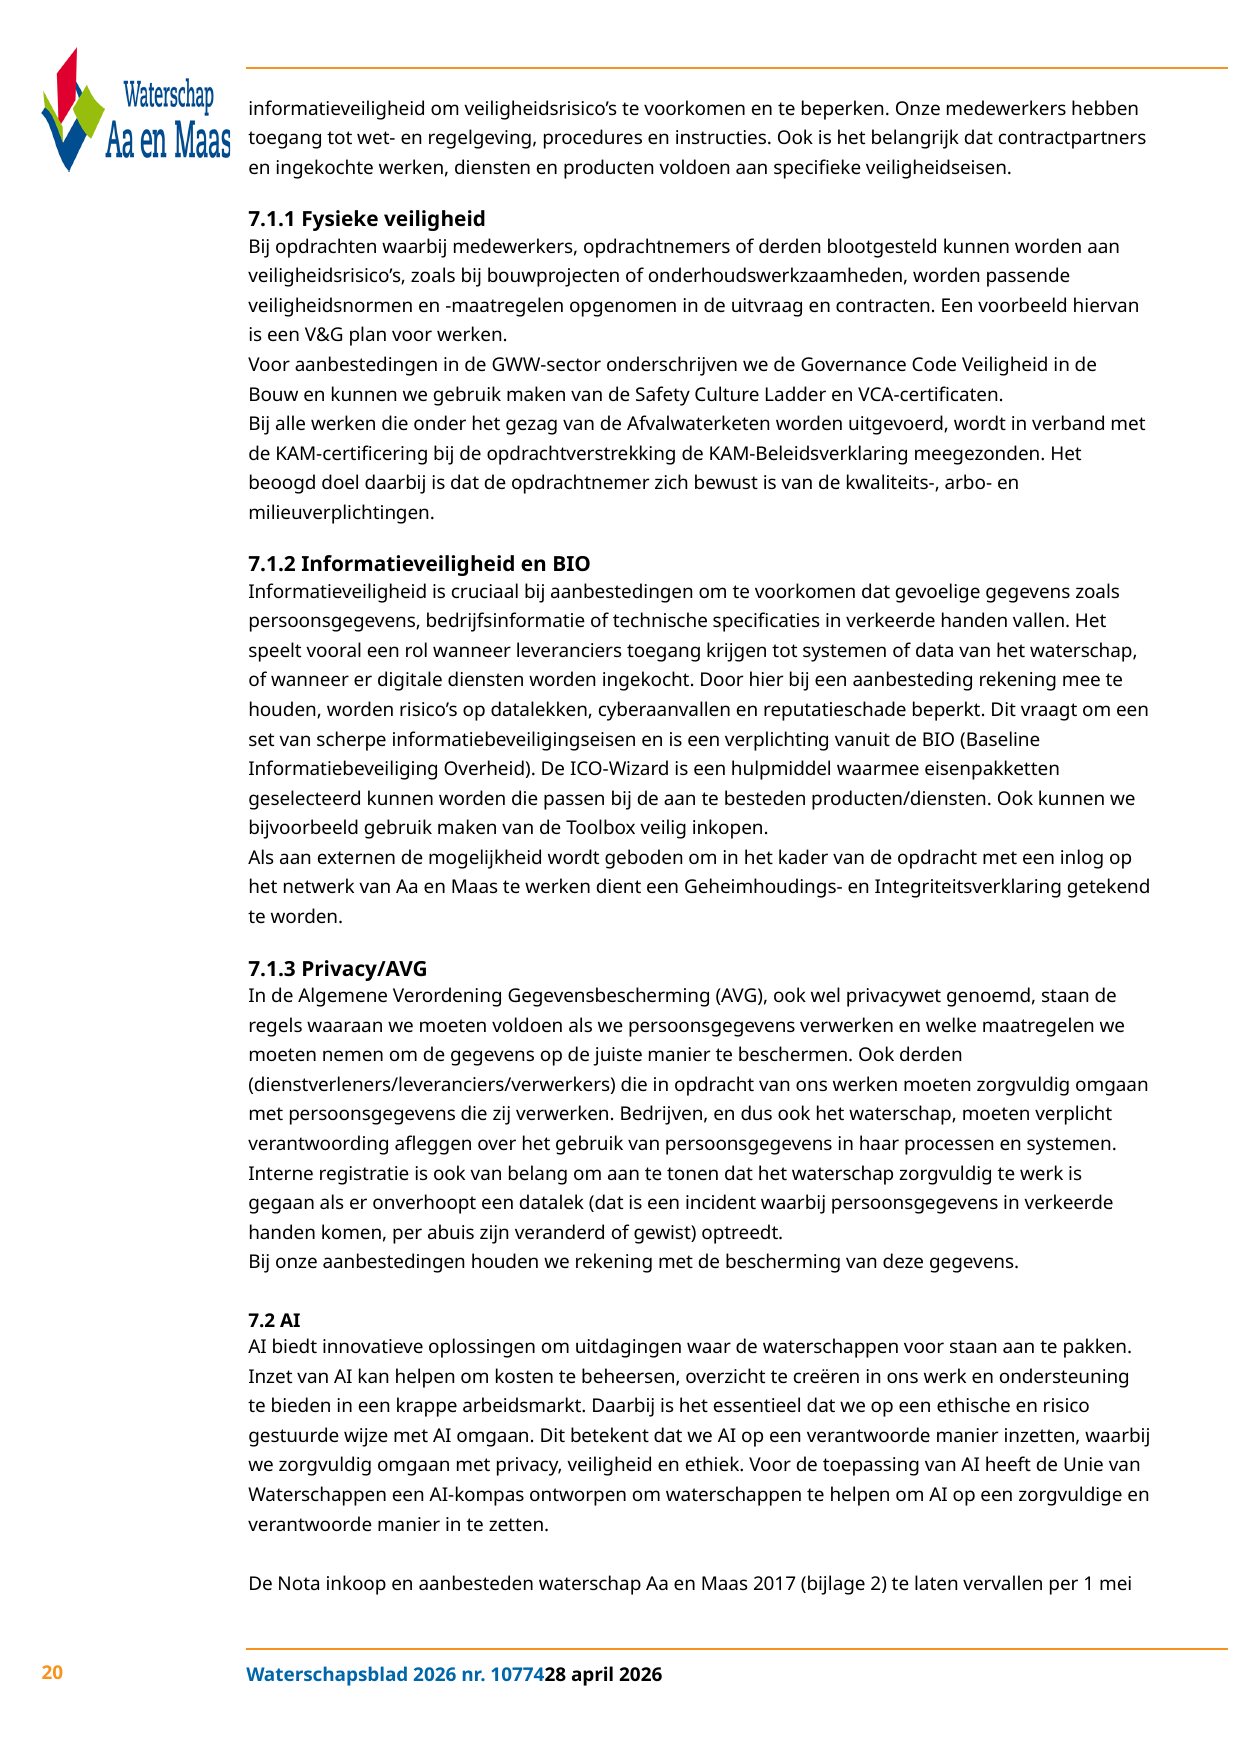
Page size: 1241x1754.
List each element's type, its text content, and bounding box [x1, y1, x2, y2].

text Als aan externen de mogelijkheid wordt geboden om in het kader van de opdracht met een inlog op het netwerk van Aa en Maas te werken dient een Geheimhoudings- en Integriteitsverklaring getekend te worden. [248, 844, 1152, 929]
text 7.2 AI [248, 1308, 1152, 1333]
picture [41, 47, 231, 172]
text De Nota inkoop en aanbesteden waterschap Aa en Maas 2017 (bijlage 2) te laten vervallen per 1 mei [248, 1570, 1152, 1596]
text 7.1.2 Informatieveiligheid en BIO [248, 549, 1152, 578]
text 7.1.1 Fysieke veiligheid [248, 204, 1152, 233]
text Bij opdrachten waarbij medewerkers, opdrachtnemers of derden blootgesteld kunnen worden aan veiligheidsrisico’s, zoals bij bouwprojecten of onderhoudswerkzaamheden, worden passende veiligheidsnormen en -maatregelen opgenomen in de uitvraag en contracten. Een voorbeeld hiervan is een V&G plan voor werken. [248, 233, 1152, 347]
text 7.1.3 Privacy/AVG [248, 954, 1152, 982]
text In de Algemene Verordening Gegevensbescherming (AVG), ook wel privacywet genoemd, staan de regels waaraan we moeten voldoen als we persoonsgegevens verwerken en welke maatregelen we moeten nemen om de gegevens op de juiste manier te beschermen. Ook derden (dienstverleners/leveranciers/verwerkers) die in opdracht van ons werken moeten zorgvuldig omgaan met persoonsgegevens die zij verwerken. Bedrijven, en dus ook het waterschap, moeten verplicht verantwoording afleggen over het gebruik van persoonsgegevens in haar processen en systemen. Interne registratie is ook van belang om aan te tonen dat het waterschap zorgvuldig te werk is gegaan als er onverhoopt een datalek (dat is een incident waarbij persoonsgegevens in verkeerde handen komen, per abuis zijn veranderd of gewist) optreedt. [248, 982, 1152, 1244]
text AI biedt innovatieve oplossingen om uitdagingen waar de waterschappen voor staan aan te pakken. Inzet van AI kan helpen om kosten te beheersen, overzicht te creëren in ons werk en ondersteuning te bieden in een krappe arbeidsmarkt. Daarbij is het essentieel dat we op een ethische en risico gestuurde wijze met AI omgaan. Dit betekent dat we AI op een verantwoorde manier inzetten, waarbij we zorgvuldig omgaan met privacy, veiligheid en ethiek. Voor de toepassing van AI heeft de Unie van Waterschappen een AI-kompas ontworpen om waterschappen te helpen om AI op een zorgvuldige en verantwoorde manier in te zetten. [248, 1333, 1152, 1537]
text Bij onze aanbestedingen houden we rekening met de bescherming van deze gegevens. [248, 1248, 1152, 1274]
text Informatieveiligheid is cruciaal bij aanbestedingen om te voorkomen dat gevoelige gegevens zoals persoonsgegevens, bedrijfsinformatie of technische specificaties in verkeerde handen vallen. Het speelt vooral een rol wanneer leveranciers toegang krijgen tot systemen of data van het waterschap, of wanneer er digitale diensten worden ingekocht. Door hier bij een aanbesteding rekening mee te houden, worden risico’s op datalekken, cyberaanvallen en reputatieschade beperkt. Dit vraagt om een set van scherpe informatiebeveiligingseisen en is een verplichting vanuit de BIO (Baseline Informatiebeveiliging Overheid). De ICO-Wizard is een hulpmiddel waarmee eisenpakketten geselecteerd kunnen worden die passen bij de aan te besteden producten/diensten. Ook kunnen we bijvoorbeeld gebruik maken van de Toolbox veilig inkopen. [248, 578, 1152, 840]
text Bij alle werken die onder het gezag van de Afvalwaterketen worden uitgevoerd, wordt in verband met de KAM-certificering bij de opdrachtverstrekking de KAM-Beleidsverklaring meegezonden. Het beoogd doel daarbij is dat de opdrachtnemer zich bewust is van de kwaliteits-, arbo- en milieuverplichtingen. [248, 410, 1152, 525]
text informatieveiligheid om veiligheidsrisico’s te voorkomen en te beperken. Onze medewerkers hebben toegang tot wet- en regelgeving, procedures en instructies. Ook is het belangrijk dat contractpartners en ingekochte werken, diensten en producten voldoen aan specifieke veiligheidseisen. [248, 95, 1152, 180]
text Voor aanbestedingen in de GWW-sector onderschrijven we de Governance Code Veiligheid in de Bouw en kunnen we gebruik maken van de Safety Culture Ladder en VCA-certificaten. [248, 351, 1152, 406]
